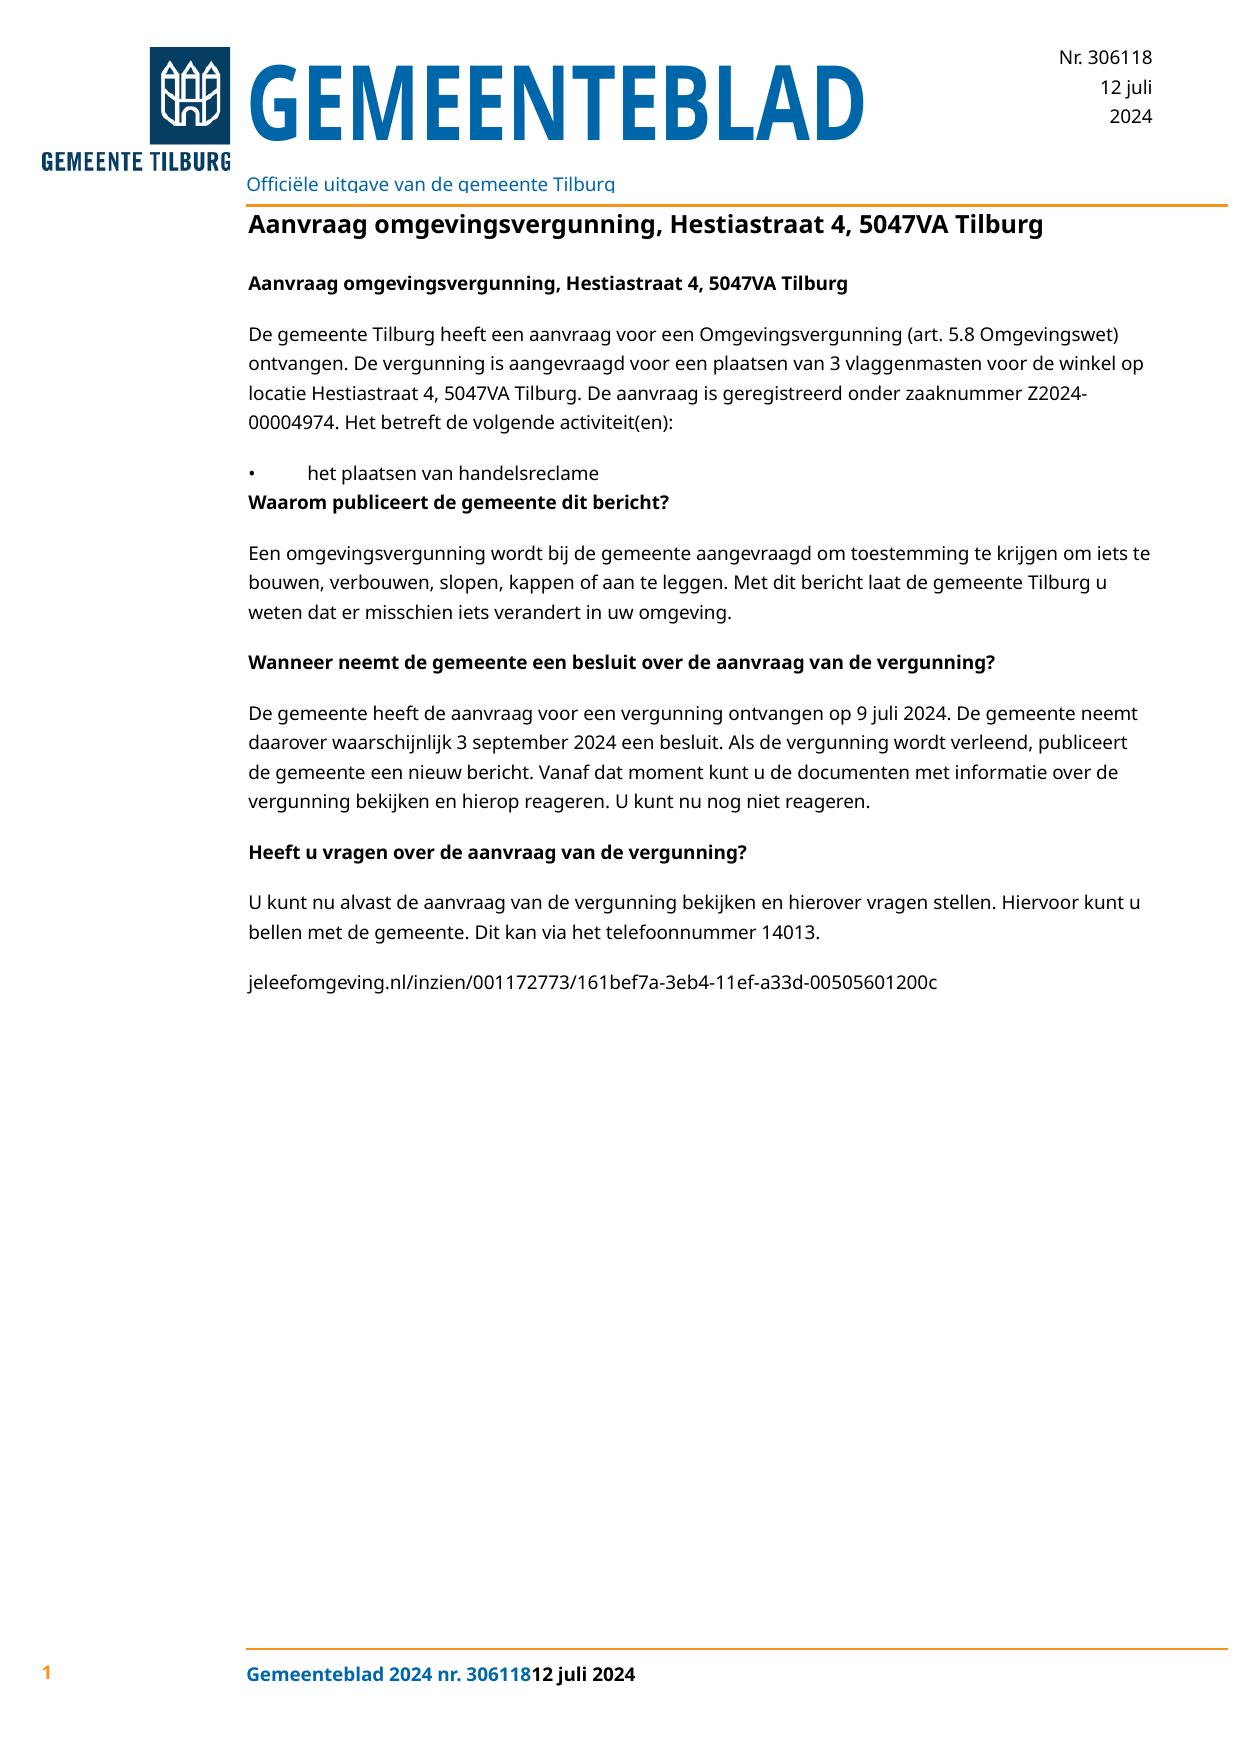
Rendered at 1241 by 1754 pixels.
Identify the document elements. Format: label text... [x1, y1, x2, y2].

list het plaatsen van handelsreclame [248, 460, 1152, 486]
text Aanvraag omgevingsvergunning, Hestiastraat 4, 5047VA Tilburg [248, 207, 1152, 241]
text jeleefomgeving.nl/inzien/001172773/161bef7a-3eb4-11ef-a33d-00505601200c [248, 969, 1152, 995]
text Waarom publiceert de gemeente dit bericht? [248, 489, 1152, 515]
picture [41, 47, 231, 172]
text Wanneer neemt de gemeente een besluit over de aanvraag van de vergunning? [248, 649, 1152, 675]
text Een omgevingsvergunning wordt bij de gemeente aangevraagd om toestemming te krijgen om iets te bouwen, verbouwen, slopen, kappen of aan te leggen. Met dit bericht laat de gemeente Tilburg u weten dat er misschien iets verandert in uw omgeving. [248, 540, 1152, 625]
text Heeft u vragen over de aanvraag van de vergunning? [248, 839, 1152, 865]
text Aanvraag omgevingsvergunning, Hestiastraat 4, 5047VA Tilburg [248, 270, 1152, 296]
text De gemeente Tilburg heeft een aanvraag voor een Omgevingsvergunning (art. 5.8 Omgevingswet) ontvangen. De vergunning is aangevraagd voor een plaatsen van 3 vlaggenmasten voor de winkel op locatie Hestiastraat 4, 5047VA Tilburg. De aanvraag is geregistreerd onder zaaknummer Z2024-00004974. Het betreft de volgende activiteit(en): [248, 321, 1152, 435]
text U kunt nu alvast de aanvraag van de vergunning bekijken en hierover vragen stellen. Hiervoor kunt u bellen met de gemeente. Dit kan via het telefoonnummer 14013. [248, 889, 1152, 945]
text De gemeente heeft de aanvraag voor een vergunning ontvangen op 9 juli 2024. De gemeente neemt daarover waarschijnlijk 3 september 2024 een besluit. Als de vergunning wordt verleend, publiceert de gemeente een nieuw bericht. Vanaf dat moment kunt u de documenten met informatie over de vergunning bekijken en hierop reageren. U kunt nu nog niet reageren. [248, 700, 1152, 814]
